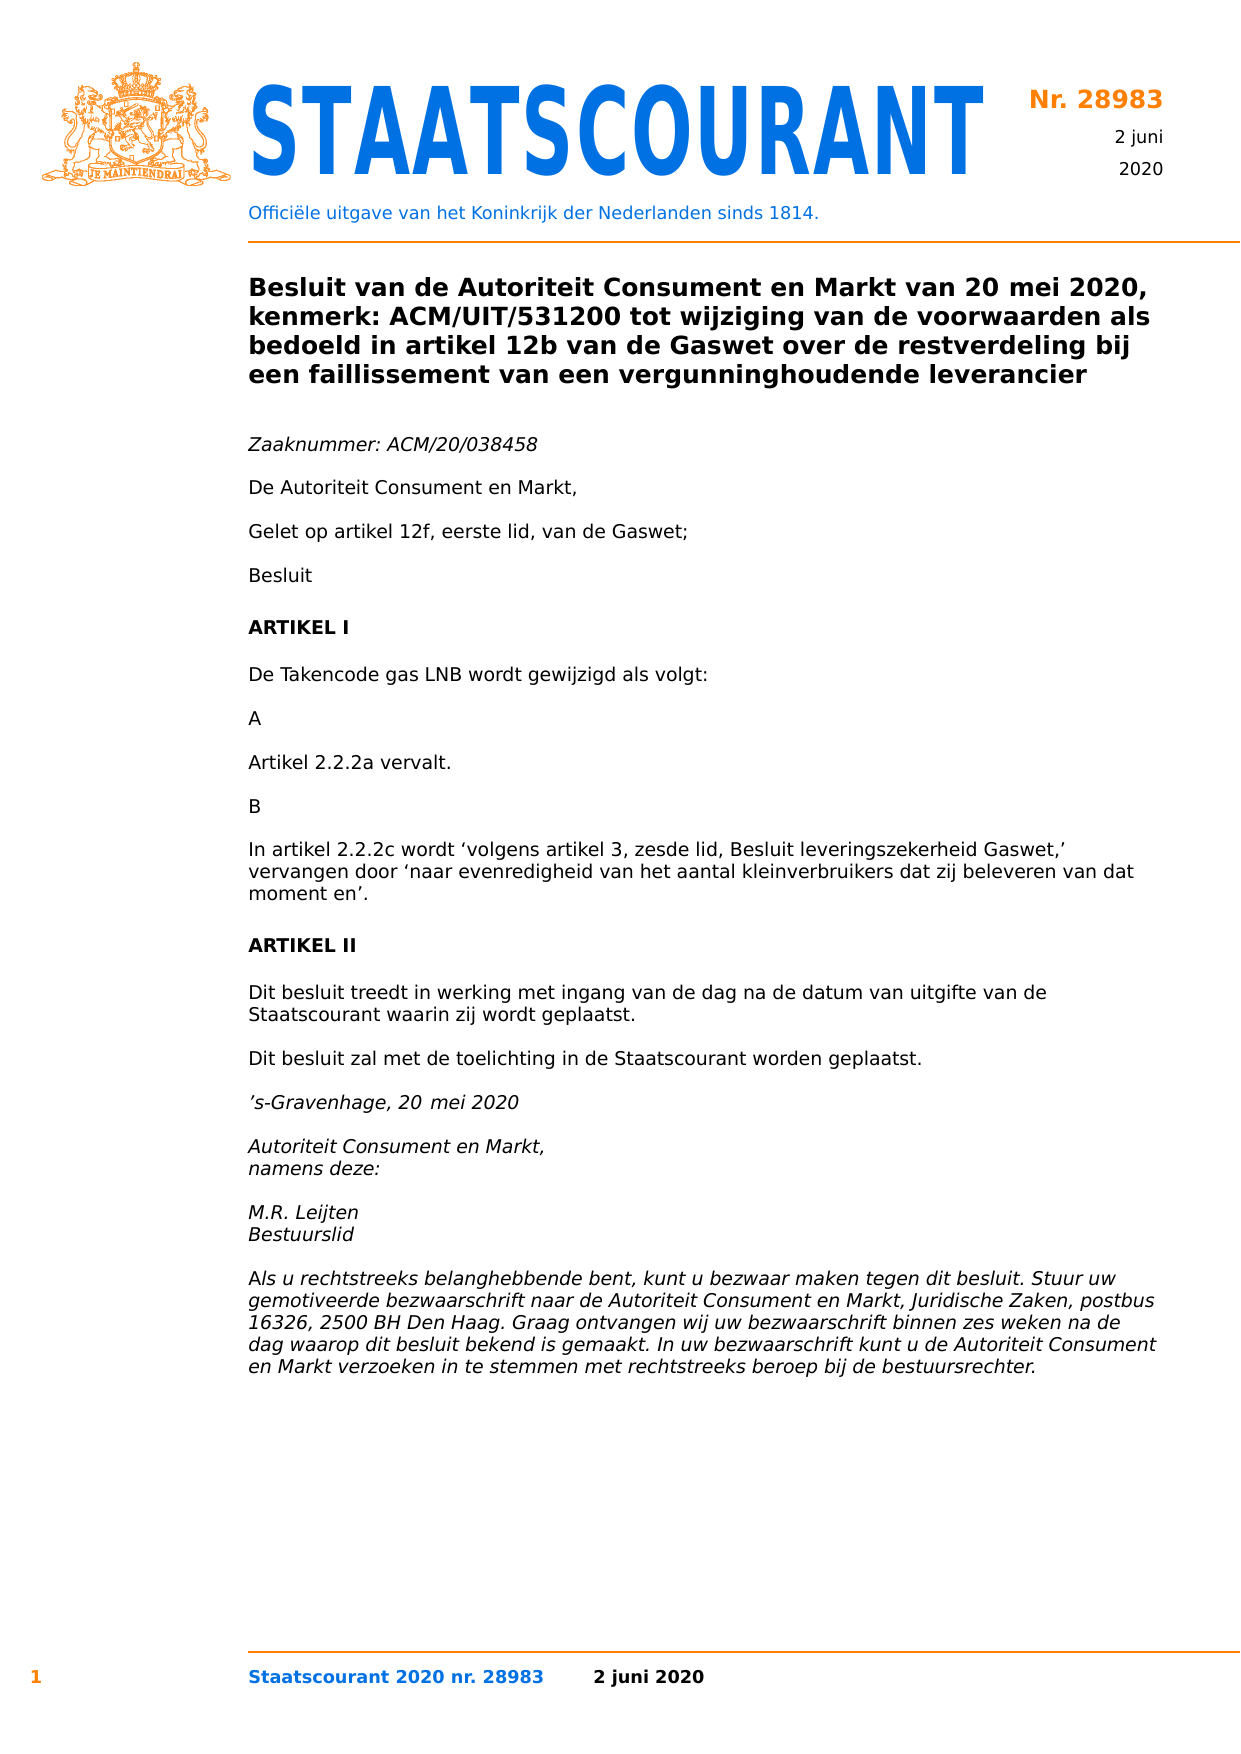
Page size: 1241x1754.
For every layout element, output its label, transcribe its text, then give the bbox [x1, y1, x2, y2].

text De Takencode gas LNB wordt gewijzigd als volgt: [248, 664, 1163, 686]
text A [248, 708, 1163, 730]
text ’s-Gravenhage, 20 mei 2020 [248, 1092, 1163, 1114]
text Dit besluit zal met de toelichting in de Staatscourant worden geplaatst. [248, 1048, 1163, 1070]
table_header [25, 62, 248, 241]
subtitle Besluit van de Autoriteit Consument en Markt van 20 mei 2020, kenmerk: ACM/UIT/531200 tot wijziging van de voorwaarden als bedoeld in artikel 12b van de Gaswet over de restverdeling bij een faillissement van een vergunninghoudende leverancier [248, 273, 1163, 390]
table_cell 2020 [998, 153, 1240, 203]
text Besluit [248, 565, 1163, 587]
text B [248, 796, 1163, 817]
text De Autoriteit Consument en Markt, [248, 477, 1163, 499]
text Artikel 2.2.2a vervalt. [248, 752, 1163, 774]
table_cell Officiële uitgave van het Koninkrijk der Nederlanden sinds 1814. [248, 203, 1240, 241]
text Als u rechtstreeks belanghebbende bent, kunt u bezwaar maken tegen dit besluit. Stuur uw gemotiveerde bezwaarschrift naar de Autoriteit Consument en Markt, Juridische Zaken, postbus 16326, 2500 BH Den Haag. Graag ontvangen wij uw bezwaarschrift binnen zes weken na de dag waarop dit besluit bekend is gemaakt. In uw bezwaarschrift kunt u de Autoriteit Consument en Markt verzoeken in te stemmen met rechtstreeks beroep bij de bestuursrechter. [248, 1268, 1163, 1377]
table_cell 2 juni [998, 121, 1240, 153]
picture [41, 62, 231, 186]
text In artikel 2.2.2c wordt ‘volgens artikel 3, zesde lid, Besluit leveringszekerheid Gaswet,’ vervangen door ‘naar evenredigheid van het aantal kleinverbruikers dat zij beleveren van dat moment en’. [248, 839, 1163, 905]
text Autoriteit Consument en Markt, namens deze: M.R. Leijten Bestuurslid [248, 1136, 1163, 1246]
text Gelet op artikel 12f, eerste lid, van de Gaswet; [248, 521, 1163, 543]
subtitle ARTIKEL II [248, 935, 1163, 957]
subtitle ARTIKEL I [248, 617, 1163, 639]
text Zaaknummer: ACM/20/038458 [248, 433, 1163, 455]
text Dit besluit treedt in werking met ingang van de dag na de datum van uitgifte van de Staatscourant waarin zij wordt geplaatst. [248, 982, 1163, 1026]
table_header STAATSCOURANT [248, 62, 998, 203]
table_header Nr. 28983 [998, 62, 1240, 121]
